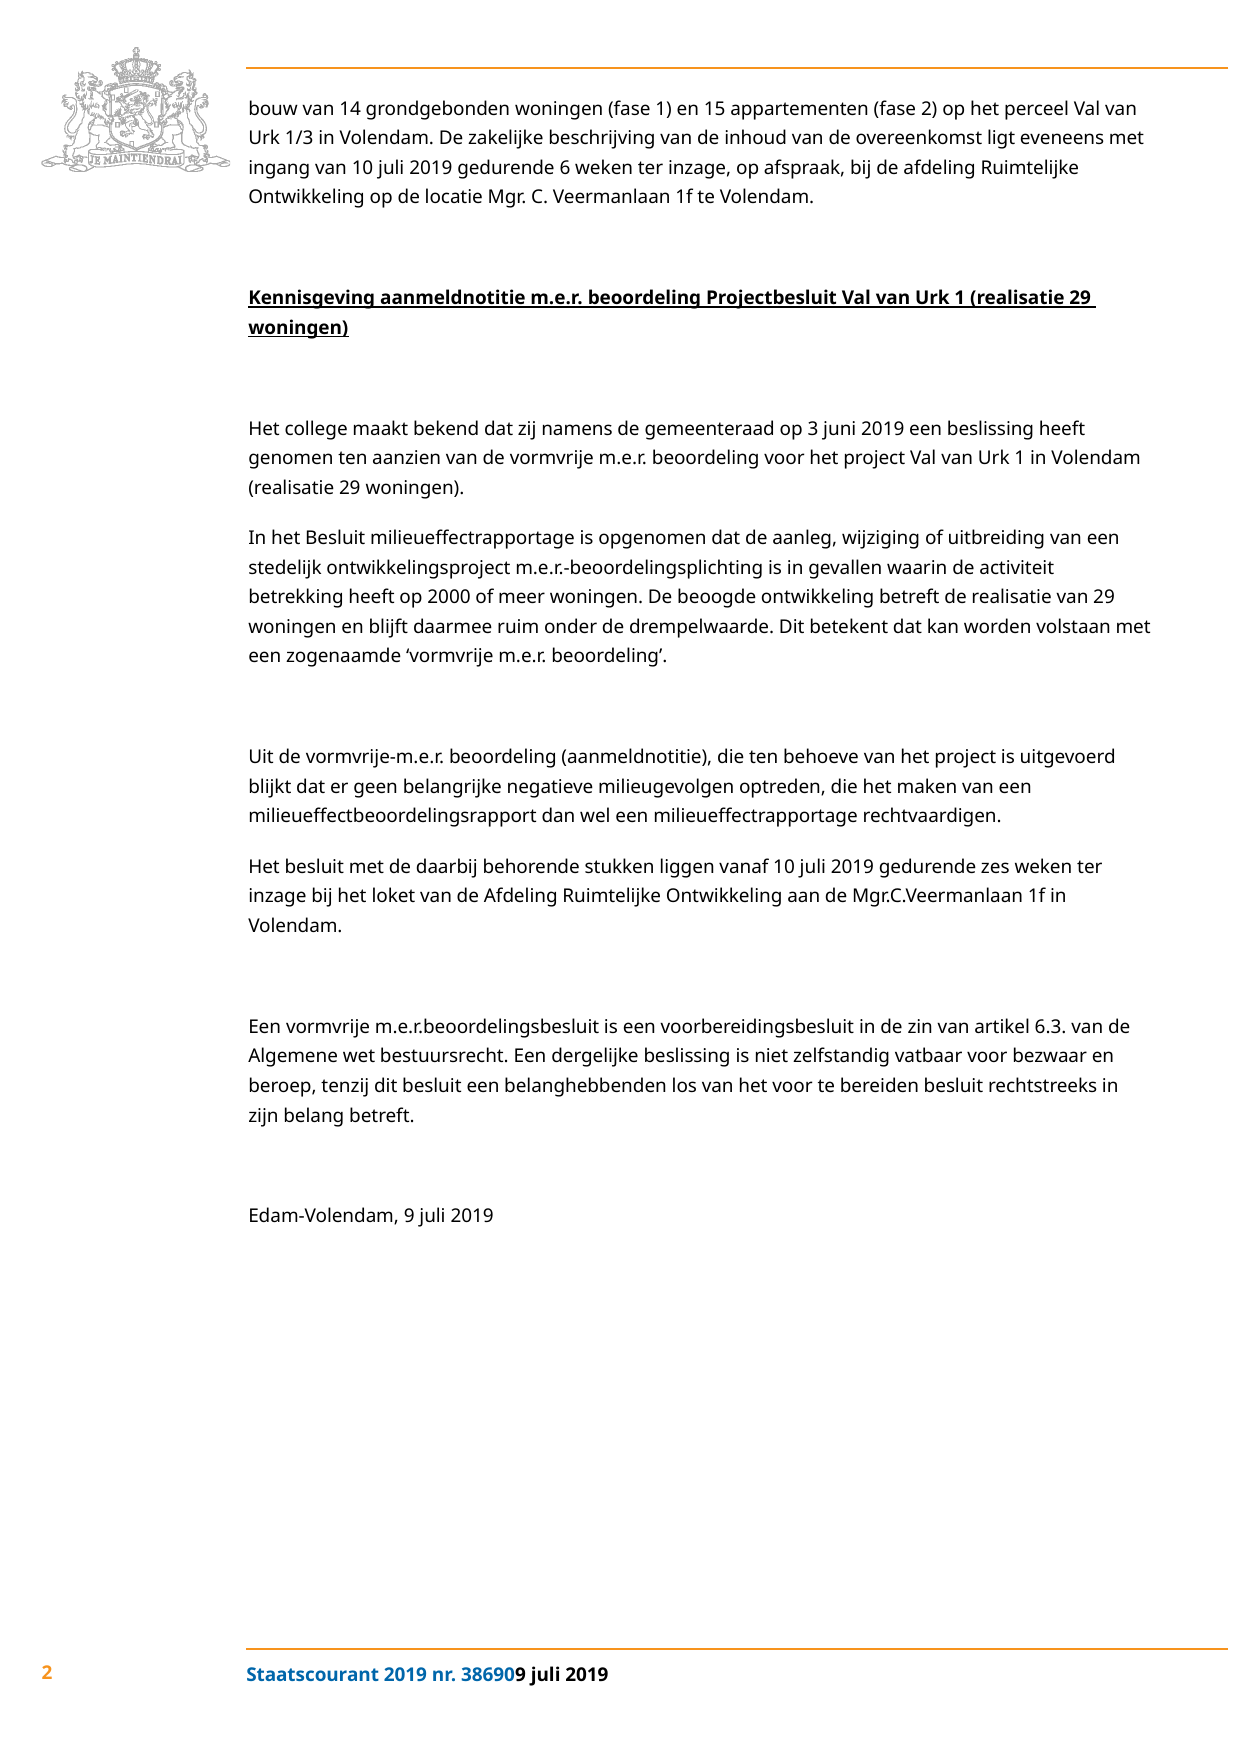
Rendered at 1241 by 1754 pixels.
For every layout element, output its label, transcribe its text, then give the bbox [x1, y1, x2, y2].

text Een vormvrije m.e.r.beoordelingsbesluit is een voorbereidingsbesluit in de zin van artikel 6.3. van de Algemene wet bestuursrecht. Een dergelijke beslissing is niet zelfstandig vatbaar voor bezwaar en beroep, tenzij dit besluit een belanghebbenden los van het voor te bereiden besluit rechtstreeks in zijn belang betreft. [248, 1013, 1152, 1128]
picture [41, 47, 231, 172]
text Edam-Volendam, 9 juli 2019 [248, 1203, 1152, 1228]
text In het Besluit milieueffectrapportage is opgenomen dat de aanleg, wijziging of uitbreiding van een stedelijk ontwikkelingsproject m.e.r.-beoordelingsplichting is in gevallen waarin de activiteit betrekking heeft op 2000 of meer woningen. De beoogde ontwikkeling betreft de realisatie van 29 woningen en blijft daarmee ruim onder de drempelwaarde. Dit betekent dat kan worden volstaan met een zogenaamde ‘vormvrije m.e.r. beoordeling’. [248, 524, 1152, 668]
text Het college maakt bekend dat zij namens de gemeenteraad op 3 juni 2019 een beslissing heeft genomen ten aanzien van de vormvrije m.e.r. beoordeling voor het project Val van Urk 1 in Volendam (realisatie 29 woningen). [248, 415, 1152, 500]
text bouw van 14 grondgebonden woningen (fase 1) en 15 appartementen (fase 2) op het perceel Val van Urk 1/3 in Volendam. De zakelijke beschrijving van de inhoud van de overeenkomst ligt eveneens met ingang van 10 juli 2019 gedurende 6 weken ter inzage, op afspraak, bij de afdeling Ruimtelijke Ontwikkeling op de locatie Mgr. C. Veermanlaan 1f te Volendam. [248, 95, 1152, 209]
text Het besluit met de daarbij behorende stukken liggen vanaf 10 juli 2019 gedurende zes weken ter inzage bij het loket van de Afdeling Ruimtelijke Ontwikkeling aan de Mgr.C.Veermanlaan 1f in Volendam. [248, 853, 1152, 938]
text Kennisgeving aanmeldnotitie m.e.r. beoordeling Projectbesluit Val van Urk 1 (realisatie 29 woningen) [248, 284, 1152, 340]
text Uit de vormvrije-m.e.r. beoordeling (aanmeldnotitie), die ten behoeve van het project is uitgevoerd blijkt dat er geen belangrijke negatieve milieugevolgen optreden, die het maken van een milieueffectbeoordelingsrapport dan wel een milieueffectrapportage rechtvaardigen. [248, 743, 1152, 828]
